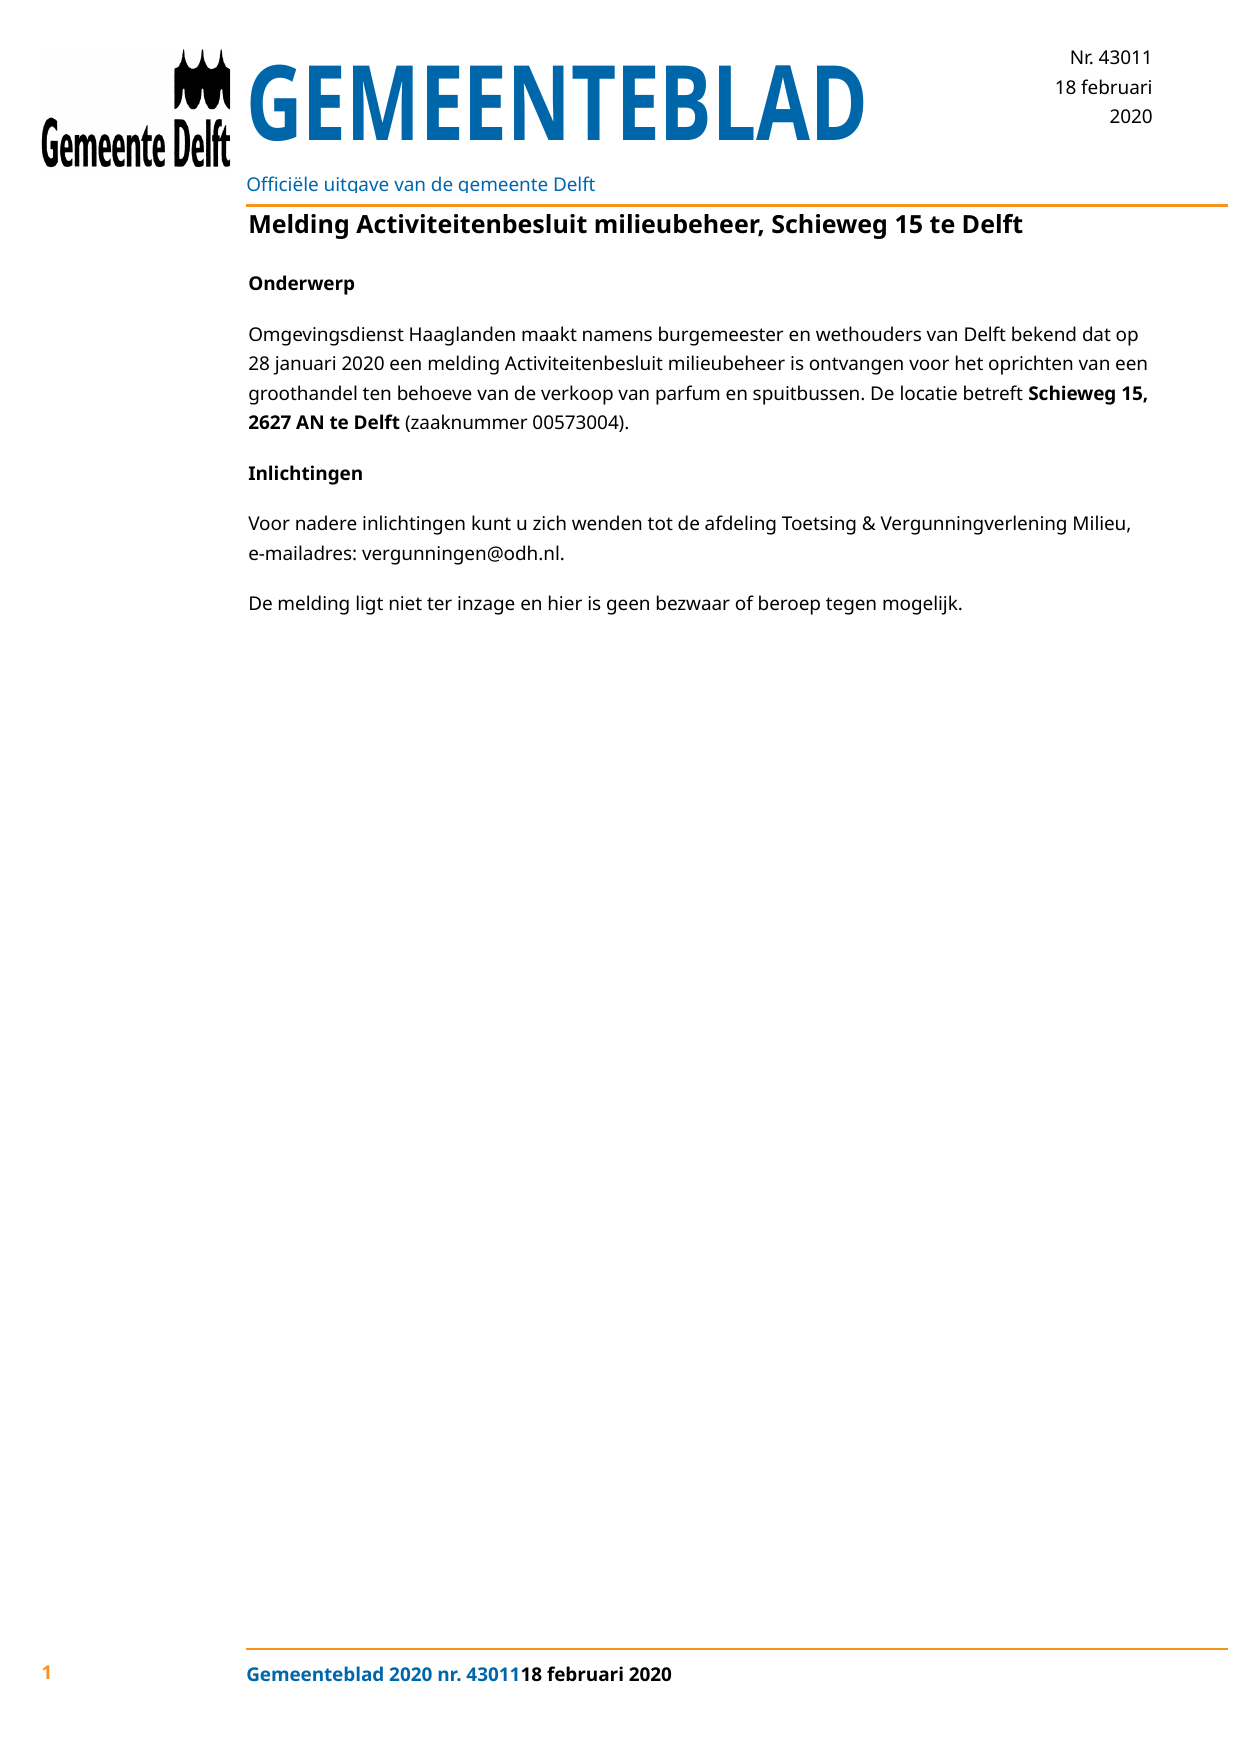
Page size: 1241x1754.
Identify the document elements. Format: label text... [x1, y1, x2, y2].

text Voor nadere inlichtingen kunt u zich wenden tot de afdeling Toetsing & Vergunningverlening Milieu, e-mailadres: vergunningen@odh.nl. [248, 510, 1152, 566]
text Omgevingsdienst Haaglanden maakt namens burgemeester en wethouders van Delft bekend dat op 28 januari 2020 een melding Activiteitenbesluit milieubeheer is ontvangen voor het oprichten van een groothandel ten behoeve van de verkoop van parfum en spuitbussen. De locatie betreft Schieweg 15, 2627 AN te Delft (zaaknummer 00573004). [248, 321, 1152, 435]
picture [41, 47, 231, 172]
text De melding ligt niet ter inzage en hier is geen bezwaar of beroep tegen mogelijk. [248, 590, 1152, 616]
text Onderwerp [248, 270, 1152, 296]
text Melding Activiteitenbesluit milieubeheer, Schieweg 15 te Delft [248, 207, 1152, 241]
text Inlichtingen [248, 460, 1152, 486]
